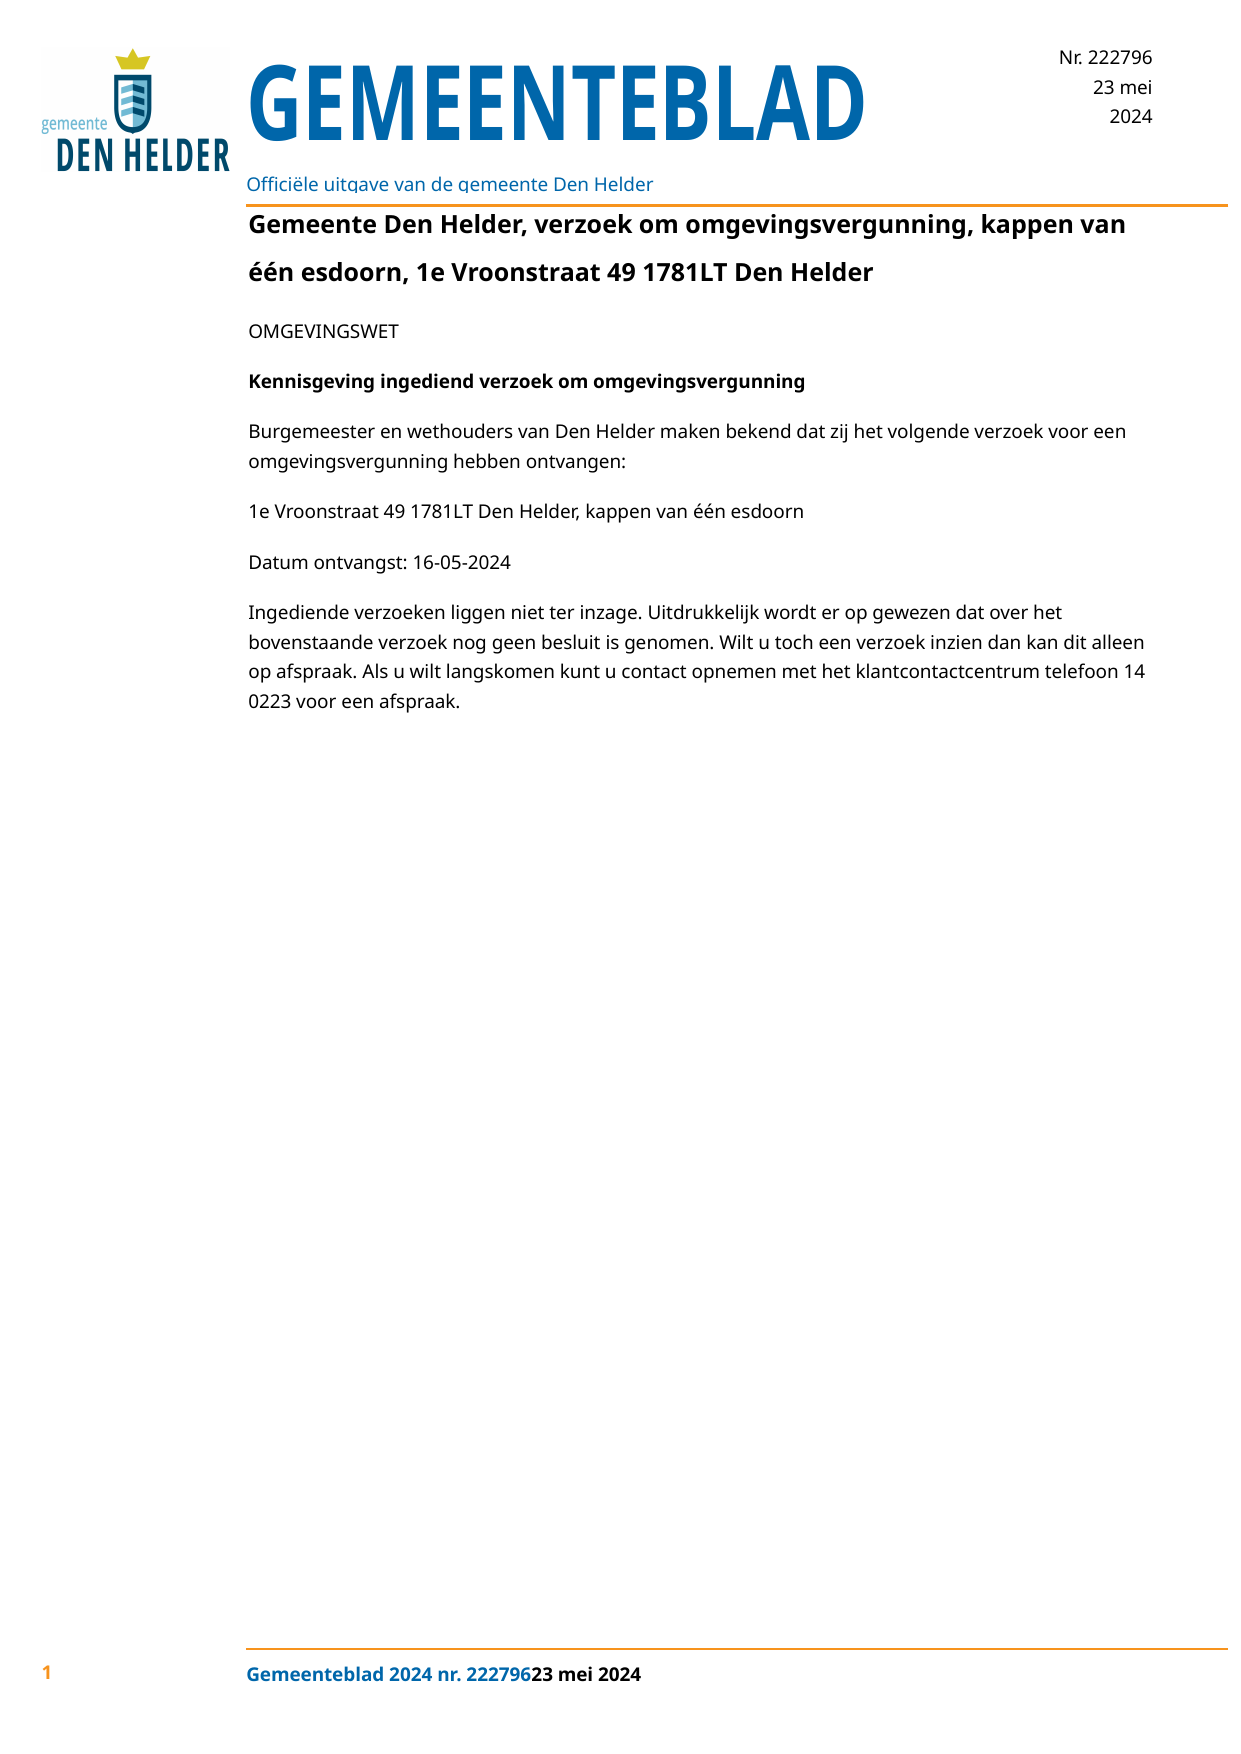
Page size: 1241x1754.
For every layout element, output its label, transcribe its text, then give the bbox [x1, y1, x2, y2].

text Ingediende verzoeken liggen niet ter inzage. Uitdrukkelijk wordt er op gewezen dat over het bovenstaande verzoek nog geen besluit is genomen. Wilt u toch een verzoek inzien dan kan dit alleen op afspraak. Als u wilt langskomen kunt u contact opnemen met het klantcontactcentrum telefoon 14 0223 voor een afspraak. [248, 599, 1152, 714]
picture [41, 47, 231, 172]
text Gemeente Den Helder, verzoek om omgevingsvergunning, kappen van één esdoorn, 1e Vroonstraat 49 1781LT Den Helder [248, 207, 1152, 288]
text OMGEVINGSWET [248, 318, 1152, 344]
text Datum ontvangst: 16-05-2024 [248, 549, 1152, 575]
picture [182, 144, 187, 165]
picture [130, 157, 135, 172]
text Kennisgeving ingediend verzoek om omgevingsvergunning [248, 368, 1152, 394]
text 1e Vroonstraat 49 1781LT Den Helder, kappen van één esdoorn [248, 499, 1152, 524]
picture [220, 160, 224, 172]
picture [100, 154, 106, 172]
picture [63, 144, 68, 165]
text Burgemeester en wethouders van Den Helder maken bekend dat zij het volgende verzoek voor een omgevingsvergunning hebben ontvangen: [248, 419, 1152, 474]
